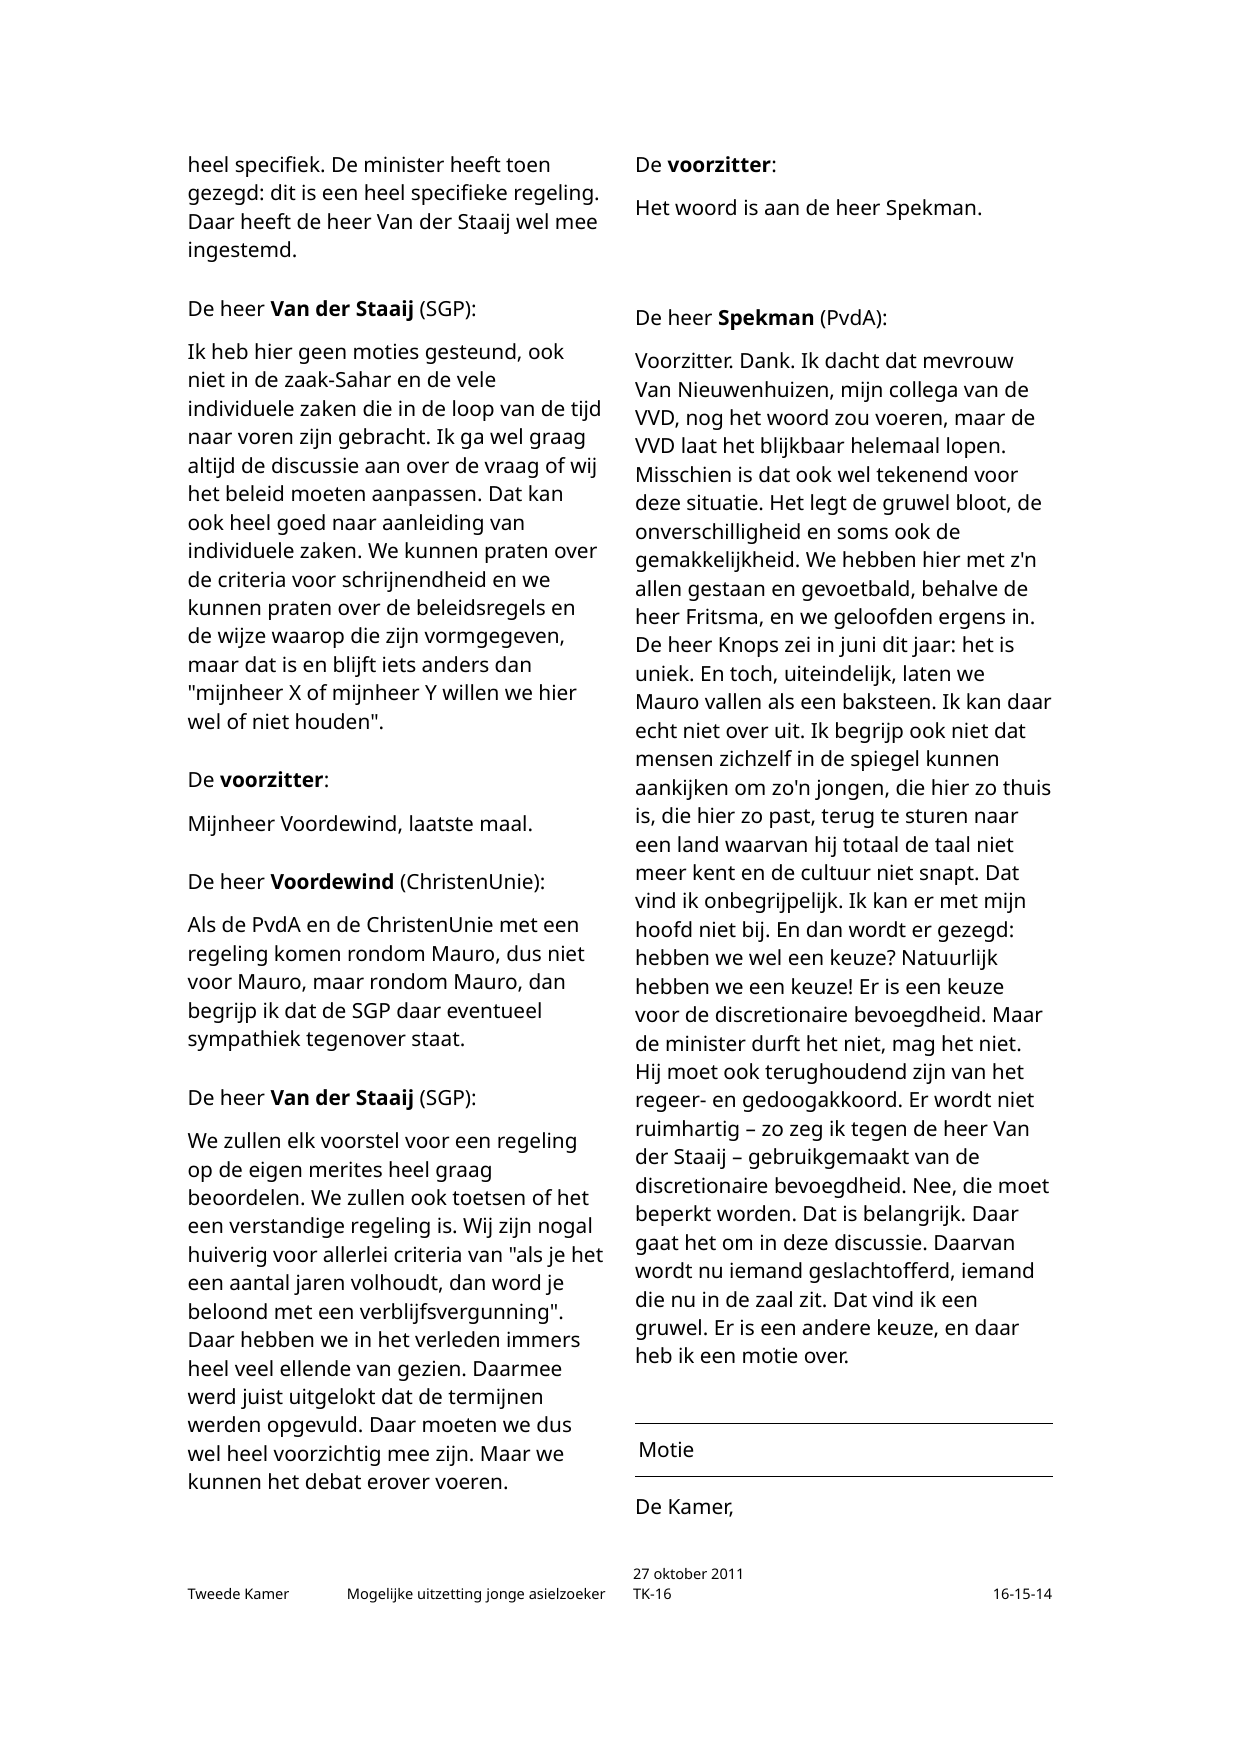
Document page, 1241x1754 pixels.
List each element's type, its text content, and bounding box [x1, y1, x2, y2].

text Het woord is aan de heer Spekman. [635, 193, 1053, 222]
text De heer Voordewind (ChristenUnie): [187, 867, 605, 896]
text Ik heb hier geen moties gesteund, ook niet in de zaak-Sahar en de vele individuele zaken die in de loop van de tijd naar voren zijn gebracht. Ik ga wel graag altijd de discussie aan over de vraag of wij het beleid moeten aanpassen. Dat kan ook heel goed naar aanleiding van individuele zaken. We kunnen praten over de criteria voor schrijnendheid en we kunnen praten over de beleidsregels en de wijze waarop die zijn vormgegeven, maar dat is en blijft iets anders dan "mijnheer X of mijnheer Y willen we hier wel of niet houden". [187, 337, 605, 735]
text We zullen elk voorstel voor een regeling op de eigen merites heel graag beoordelen. We zullen ook toetsen of het een verstandige regeling is. Wij zijn nogal huiverig voor allerlei criteria van "als je het een aantal jaren volhoudt, dan word je beloond met een verblijfsvergunning". Daar hebben we in het verleden immers heel veel ellende van gezien. Daarmee werd juist uitgelokt dat de termijnen werden opgevuld. Daar moeten we dus wel heel voorzichtig mee zijn. Maar we kunnen het debat erover voeren. [187, 1126, 605, 1496]
text De Kamer, [635, 1492, 1053, 1520]
text Mijnheer Voordewind, laatste maal. [187, 809, 605, 837]
text  [635, 252, 1053, 280]
text Voorzitter. Dank. Ik dacht dat mevrouw Van Nieuwenhuizen, mijn collega van de VVD, nog het woord zou voeren, maar de VVD laat het blijkbaar helemaal lopen. Misschien is dat ook wel tekenend voor deze situatie. Het legt de gruwel bloot, de onverschilligheid en soms ook de gemakkelijkheid. We hebben hier met z'n allen gestaan en gevoetbald, behalve de heer Fritsma, en we geloofden ergens in. De heer Knops zei in juni dit jaar: het is uniek. En toch, uiteindelijk, laten we Mauro vallen als een baksteen. Ik kan daar echt niet over uit. Ik begrijp ook niet dat mensen zichzelf in de spiegel kunnen aankijken om zo'n jongen, die hier zo thuis is, die hier zo past, terug te sturen naar een land waarvan hij totaal de taal niet meer kent en de cultuur niet snapt. Dat vind ik onbegrijpelijk. Ik kan er met mijn hoofd niet bij. En dan wordt er gezegd: hebben we wel een keuze? Natuurlijk hebben we een keuze! Er is een keuze voor de discretionaire bevoegdheid. Maar de minister durft het niet, mag het niet. Hij moet ook terughoudend zijn van het regeer- en gedoogakkoord. Er wordt niet ruimhartig – zo zeg ik tegen de heer Van der Staaij – gebruikgemaakt van de discretionaire bevoegdheid. Nee, die moet beperkt worden. Dat is belangrijk. Daar gaat het om in deze discussie. Daarvan wordt nu iemand geslachtofferd, iemand die nu in de zaal zit. Dat vind ik een gruwel. Er is een andere keuze, en daar heb ik een motie over. [635, 346, 1053, 1370]
text Als de PvdA en de ChristenUnie met een regeling komen rondom Mauro, dus niet voor Mauro, maar rondom Mauro, dan begrijp ik dat de SGP daar eventueel sympathiek tegenover staat. [187, 911, 605, 1053]
text De heer Van der Staaij (SGP): [187, 1083, 605, 1111]
text De voorzitter: [635, 150, 1053, 178]
text De heer Spekman (PvdA): [635, 303, 1053, 331]
text De voorzitter: [187, 765, 605, 794]
text heel specifiek. De minister heeft toen gezegd: dit is een heel specifieke regeling. Daar heeft de heer Van der Staaij wel mee ingestemd. [187, 150, 605, 264]
text De heer Van der Staaij (SGP): [187, 294, 605, 322]
subtitle Motie [635, 1424, 1053, 1476]
